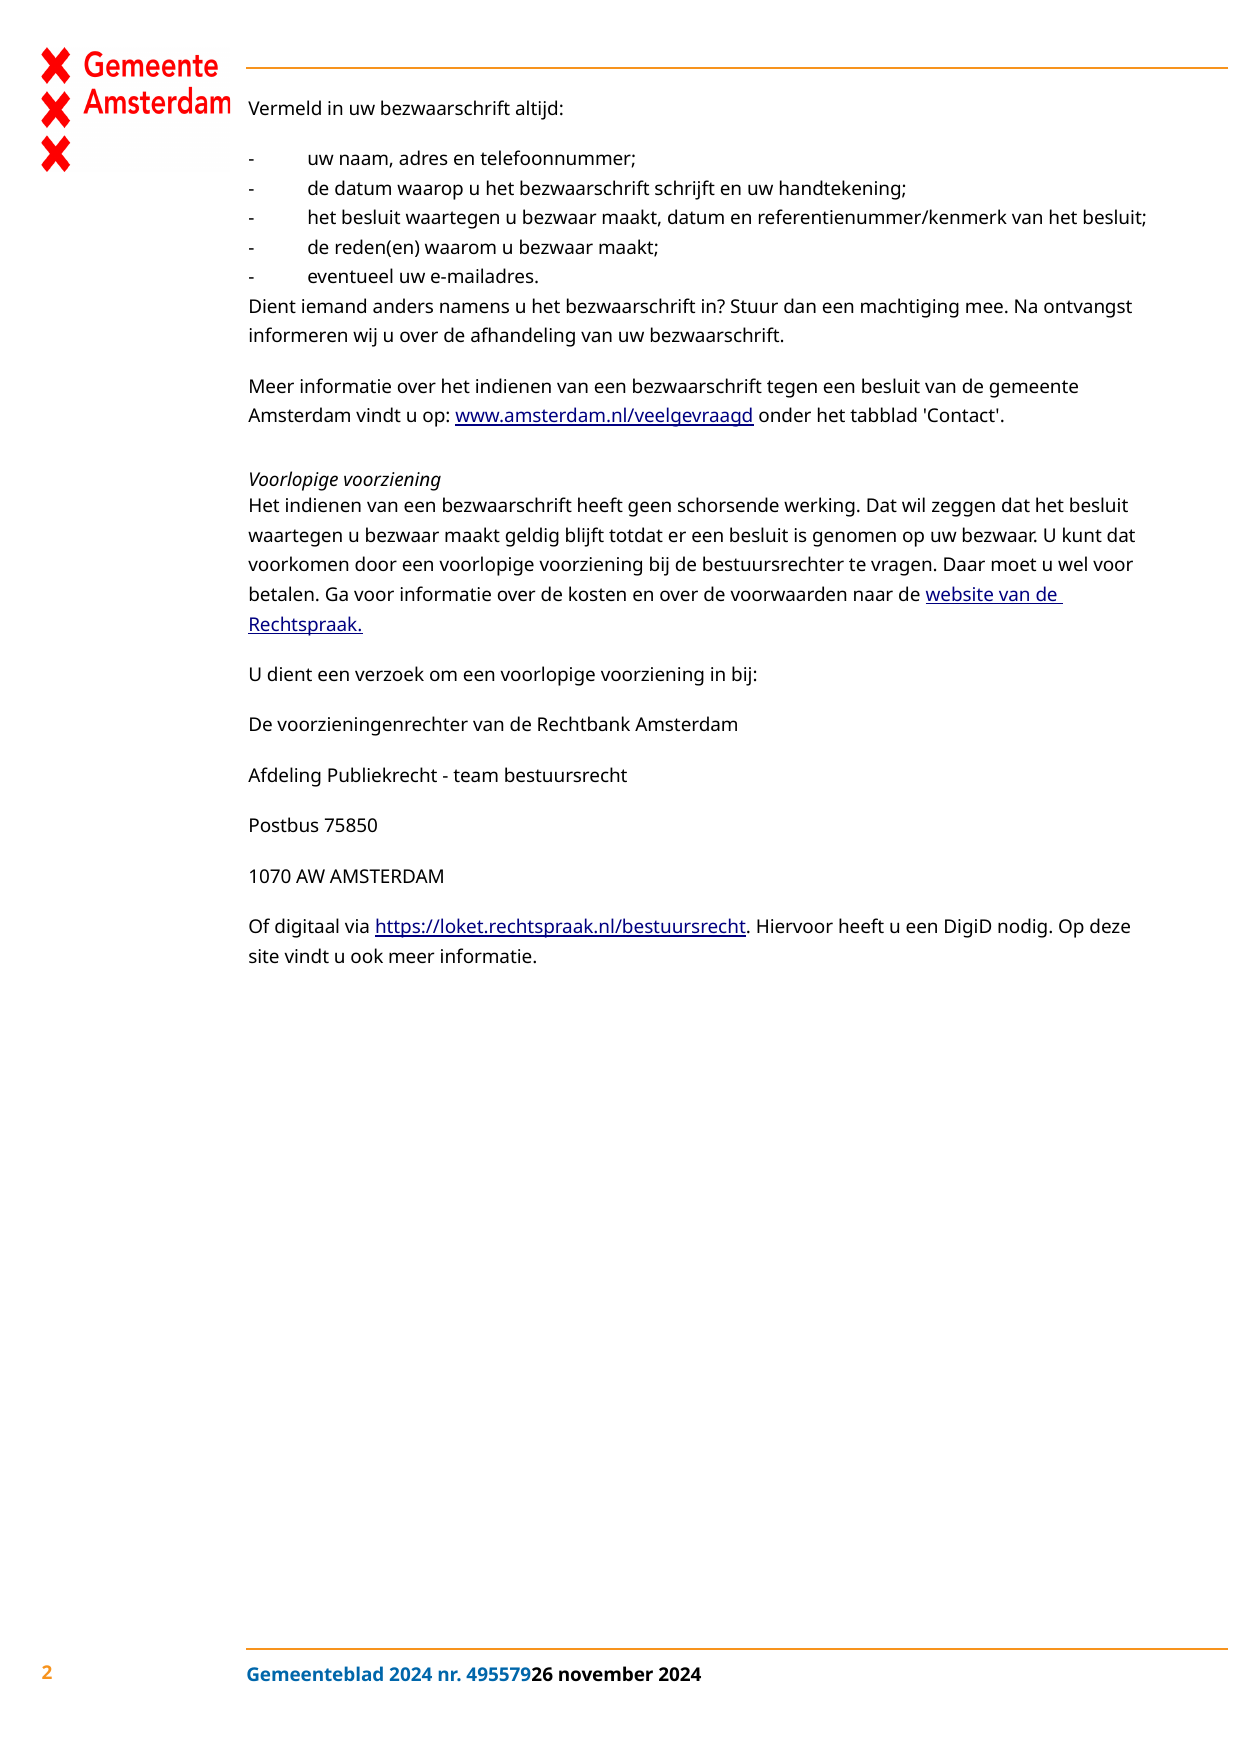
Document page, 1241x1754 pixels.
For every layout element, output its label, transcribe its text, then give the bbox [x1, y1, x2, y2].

picture [41, 47, 231, 172]
text Postbus 75850 [248, 812, 1152, 838]
text Meer informatie over het indienen van een bezwaarschrift tegen een besluit van de gemeente Amsterdam vindt u op: www.amsterdam.nl/veelgevraagd onder het tabblad 'Contact'. [248, 373, 1152, 428]
text Voorlopige voorziening [248, 467, 1152, 492]
list uw naam, adres en telefoonnummer; [248, 145, 1152, 171]
list de reden(en) waarom u bezwaar maakt; [248, 234, 1152, 260]
list het besluit waartegen u bezwaar maakt, datum en referentienummer/kenmerk van het besluit; [248, 204, 1152, 230]
text Afdeling Publiekrecht - team bestuursrecht [248, 762, 1152, 788]
text Of digitaal via https://loket.rechtspraak.nl/bestuursrecht. Hiervoor heeft u een DigiD nodig. Op deze site vindt u ook meer informatie. [248, 913, 1152, 968]
text Dient iemand anders namens u het bezwaarschrift in? Stuur dan een machtiging mee. Na ontvangst informeren wij u over de afhandeling van uw bezwaarschrift. [248, 293, 1152, 348]
text U dient een verzoek om een voorlopige voorziening in bij: [248, 661, 1152, 687]
text 1070 AW AMSTERDAM [248, 863, 1152, 888]
text Het indienen van een bezwaarschrift heeft geen schorsende werking. Dat wil zeggen dat het besluit waartegen u bezwaar maakt geldig blijft totdat er een besluit is genomen op uw bezwaar. U kunt dat voorkomen door een voorlopige voorziening bij de bestuursrechter te vragen. Daar moet u wel voor betalen. Ga voor informatie over de kosten en over de voorwaarden naar de website van de Rechtspraak. [248, 492, 1152, 636]
list eventueel uw e-mailadres. [248, 263, 1152, 289]
text Vermeld in uw bezwaarschrift altijd: [248, 95, 1152, 121]
text De voorzieningenrechter van de Rechtbank Amsterdam [248, 712, 1152, 737]
list de datum waarop u het bezwaarschrift schrijft en uw handtekening; [248, 175, 1152, 201]
